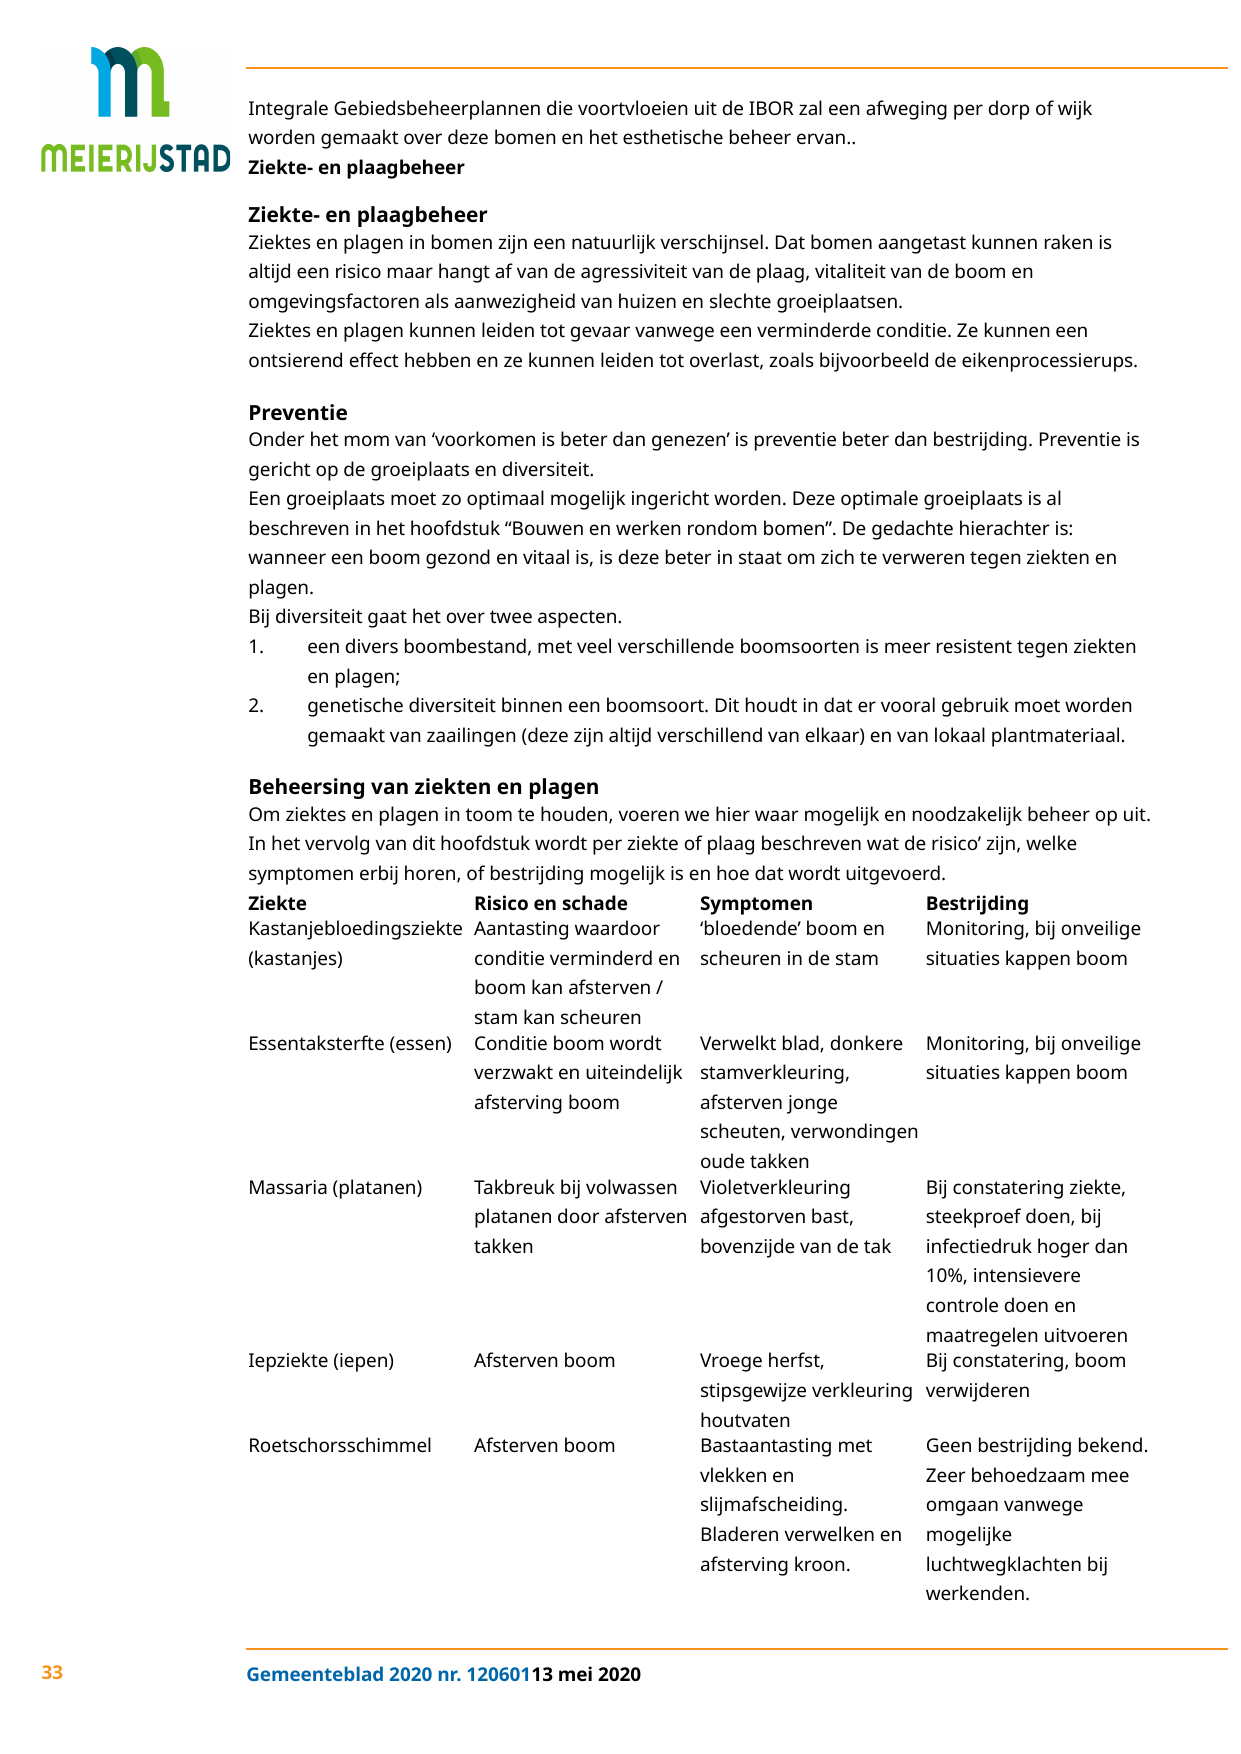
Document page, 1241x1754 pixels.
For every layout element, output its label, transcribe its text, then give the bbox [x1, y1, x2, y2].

table_header Bestrijding [926, 890, 1152, 915]
table_cell Aantasting waardoor conditie verminderd en boom kan afsterven / stam kan scheuren [474, 915, 700, 1030]
table_cell Bij constatering, boom verwijderen [926, 1348, 1152, 1432]
table_cell Massaria (platanen) [248, 1174, 474, 1348]
table_cell Bastaantasting met vlekken en slijmafscheiding. Bladeren verwelken en afsterving kroon. [700, 1433, 926, 1606]
table_cell Kastanjebloedingsziekte (kastanjes) [248, 915, 474, 1030]
picture [41, 47, 231, 172]
table_cell Vroege herfst, stipsgewijze verkleuring houtvaten [700, 1348, 926, 1432]
table_cell Verwelkt blad, donkere stamverkleuring, afsterven jonge scheuten, verwondingen oude takken [700, 1030, 926, 1174]
text Integrale Gebiedsbeheerplannen die voortvloeien uit de IBOR zal een afweging per dorp of wijk worden gemaakt over deze bomen en het esthetische beheer ervan.. [248, 95, 1152, 150]
table_cell Monitoring, bij onveilige situaties kappen boom [926, 1030, 1152, 1174]
text Om ziektes en plagen in toom te houden, voeren we hier waar mogelijk en noodzakelijk beheer op uit. In het vervolg van dit hoofdstuk wordt per ziekte of plaag beschreven wat de risico’ zijn, welke symptomen erbij horen, of bestrijding mogelijk is en hoe dat wordt uitgevoerd. [248, 801, 1152, 886]
text Bij diversiteit gaat het over twee aspecten. [248, 604, 1152, 629]
table_header Ziekte [248, 890, 474, 915]
table_cell Iepziekte (iepen) [248, 1348, 474, 1432]
table_cell Bij constatering ziekte, steekproef doen, bij infectiedruk hoger dan 10%, intensievere controle doen en maatregelen uitvoeren [926, 1174, 1152, 1348]
list een divers boombestand, met veel verschillende boomsoorten is meer resistent tegen ziekten en plagen; [248, 633, 1152, 688]
table_cell Essentaksterfte (essen) [248, 1030, 474, 1174]
table_cell Geen bestrijding bekend. Zeer behoedzaam mee omgaan vanwege mogelijke luchtwegklachten bij werkenden. [926, 1433, 1152, 1606]
table_cell Monitoring, bij onveilige situaties kappen boom [926, 915, 1152, 1030]
table_cell Afsterven boom [474, 1433, 700, 1606]
text Ziekte- en plaagbeheer [248, 154, 1152, 180]
list genetische diversiteit binnen een boomsoort. Dit houdt in dat er vooral gebruik moet worden gemaakt van zaailingen (deze zijn altijd verschillend van elkaar) en van lokaal plantmateriaal. [248, 692, 1152, 748]
table_cell Afsterven boom [474, 1348, 700, 1432]
table_cell ‘bloedende’ boom en scheuren in de stam [700, 915, 926, 1030]
table_cell Violetverkleuring afgestorven bast, bovenzijde van de tak [700, 1174, 926, 1348]
text Ziektes en plagen kunnen leiden tot gevaar vanwege een verminderde conditie. Ze kunnen een ontsierend effect hebben en ze kunnen leiden tot overlast, zoals bijvoorbeeld de eikenprocessierups. [248, 318, 1152, 373]
text Ziektes en plagen in bomen zijn een natuurlijk verschijnsel. Dat bomen aangetast kunnen raken is altijd een risico maar hangt af van de agressiviteit van de plaag, vitaliteit van de boom en omgevingsfactoren als aanwezigheid van huizen en slechte groeiplaatsen. [248, 229, 1152, 314]
text Beheersing van ziekten en plagen [248, 772, 1152, 801]
text Een groeiplaats moet zo optimaal mogelijk ingericht worden. Deze optimale groeiplaats is al beschreven in het hoofdstuk “Bouwen en werken rondom bomen”. De gedachte hierachter is: wanneer een boom gezond en vitaal is, is deze beter in staat om zich te verweren tegen ziekten en plagen. [248, 485, 1152, 600]
text Onder het mom van ‘voorkomen is beter dan genezen’ is preventie beter dan bestrijding. Preventie is gericht op de groeiplaats en diversiteit. [248, 426, 1152, 481]
table_cell Takbreuk bij volwassen platanen door afsterven takken [474, 1174, 700, 1348]
table_header Risico en schade [474, 890, 700, 915]
text Ziekte- en plaagbeheer [248, 201, 1152, 229]
table_cell Roetschorsschimmel [248, 1433, 474, 1606]
text Preventie [248, 398, 1152, 426]
table_cell Conditie boom wordt verzwakt en uiteindelijk afsterving boom [474, 1030, 700, 1174]
table_header Symptomen [700, 890, 926, 915]
